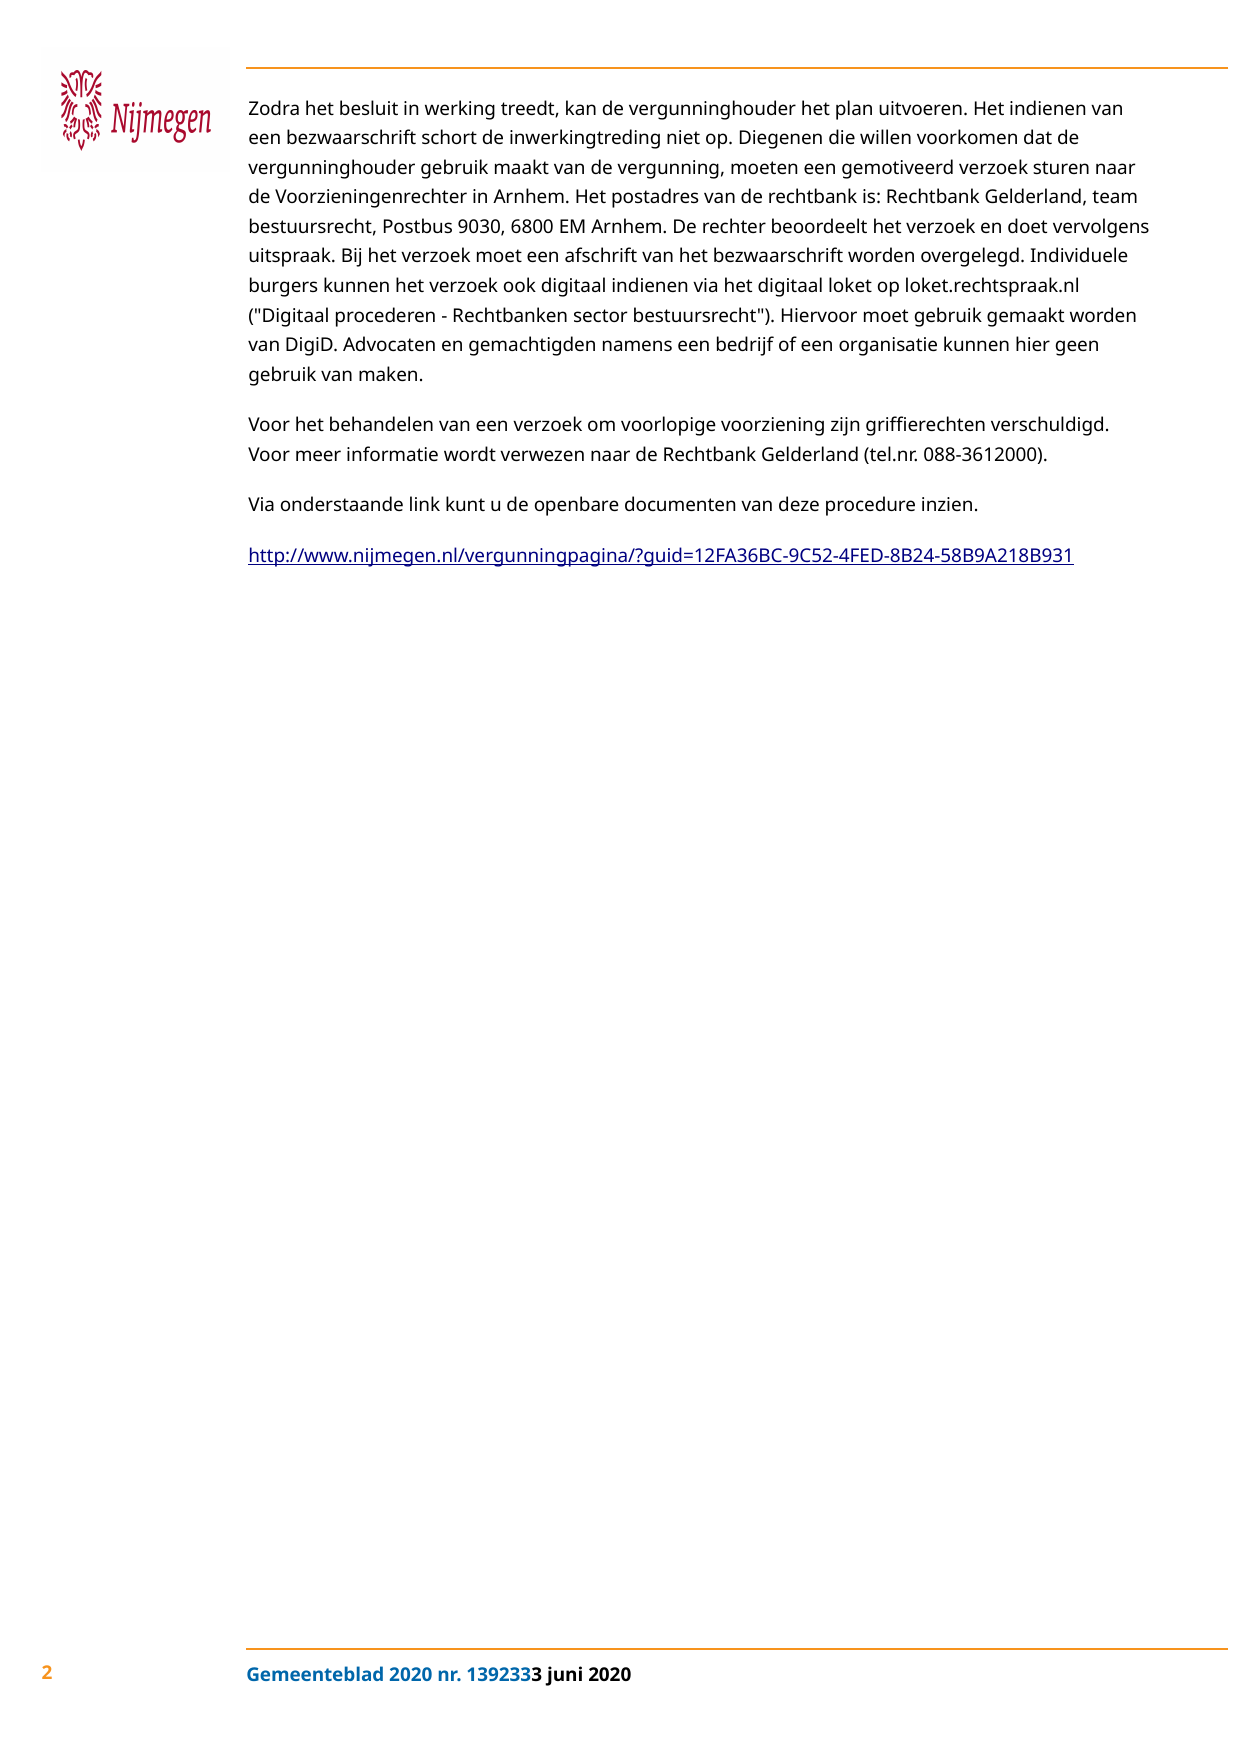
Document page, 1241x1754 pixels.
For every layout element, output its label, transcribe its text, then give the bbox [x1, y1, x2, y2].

text Via onderstaande link kunt u de openbare documenten van deze procedure inzien. [248, 491, 1152, 517]
text Zodra het besluit in werking treedt, kan de vergunninghouder het plan uitvoeren. Het indienen van een bezwaarschrift schort de inwerkingtreding niet op. Diegenen die willen voorkomen dat de vergunninghouder gebruik maakt van de vergunning, moeten een gemotiveerd verzoek sturen naar de Voorzieningenrechter in Arnhem. Het postadres van de rechtbank is: Rechtbank Gelderland, team bestuursrecht, Postbus 9030, 6800 EM Arnhem. De rechter beoordeelt het verzoek en doet vervolgens uitspraak. Bij het verzoek moet een afschrift van het bezwaarschrift worden overgelegd. Individuele burgers kunnen het verzoek ook digitaal indienen via het digitaal loket op loket.rechtspraak.nl ("Digitaal procederen - Rechtbanken sector bestuursrecht"). Hiervoor moet gebruik gemaakt worden van DigiD. Advocaten en gemachtigden namens een bedrijf of een organisatie kunnen hier geen gebruik van maken. [248, 95, 1152, 387]
picture [41, 47, 231, 172]
text http://www.nijmegen.nl/vergunningpagina/?guid=12FA36BC-9C52-4FED-8B24-58B9A218B931 [248, 542, 1152, 568]
text Voor het behandelen van een verzoek om voorlopige voorziening zijn griffierechten verschuldigd. Voor meer informatie wordt verwezen naar de Rechtbank Gelderland (tel.nr. 088-3612000). [248, 411, 1152, 467]
